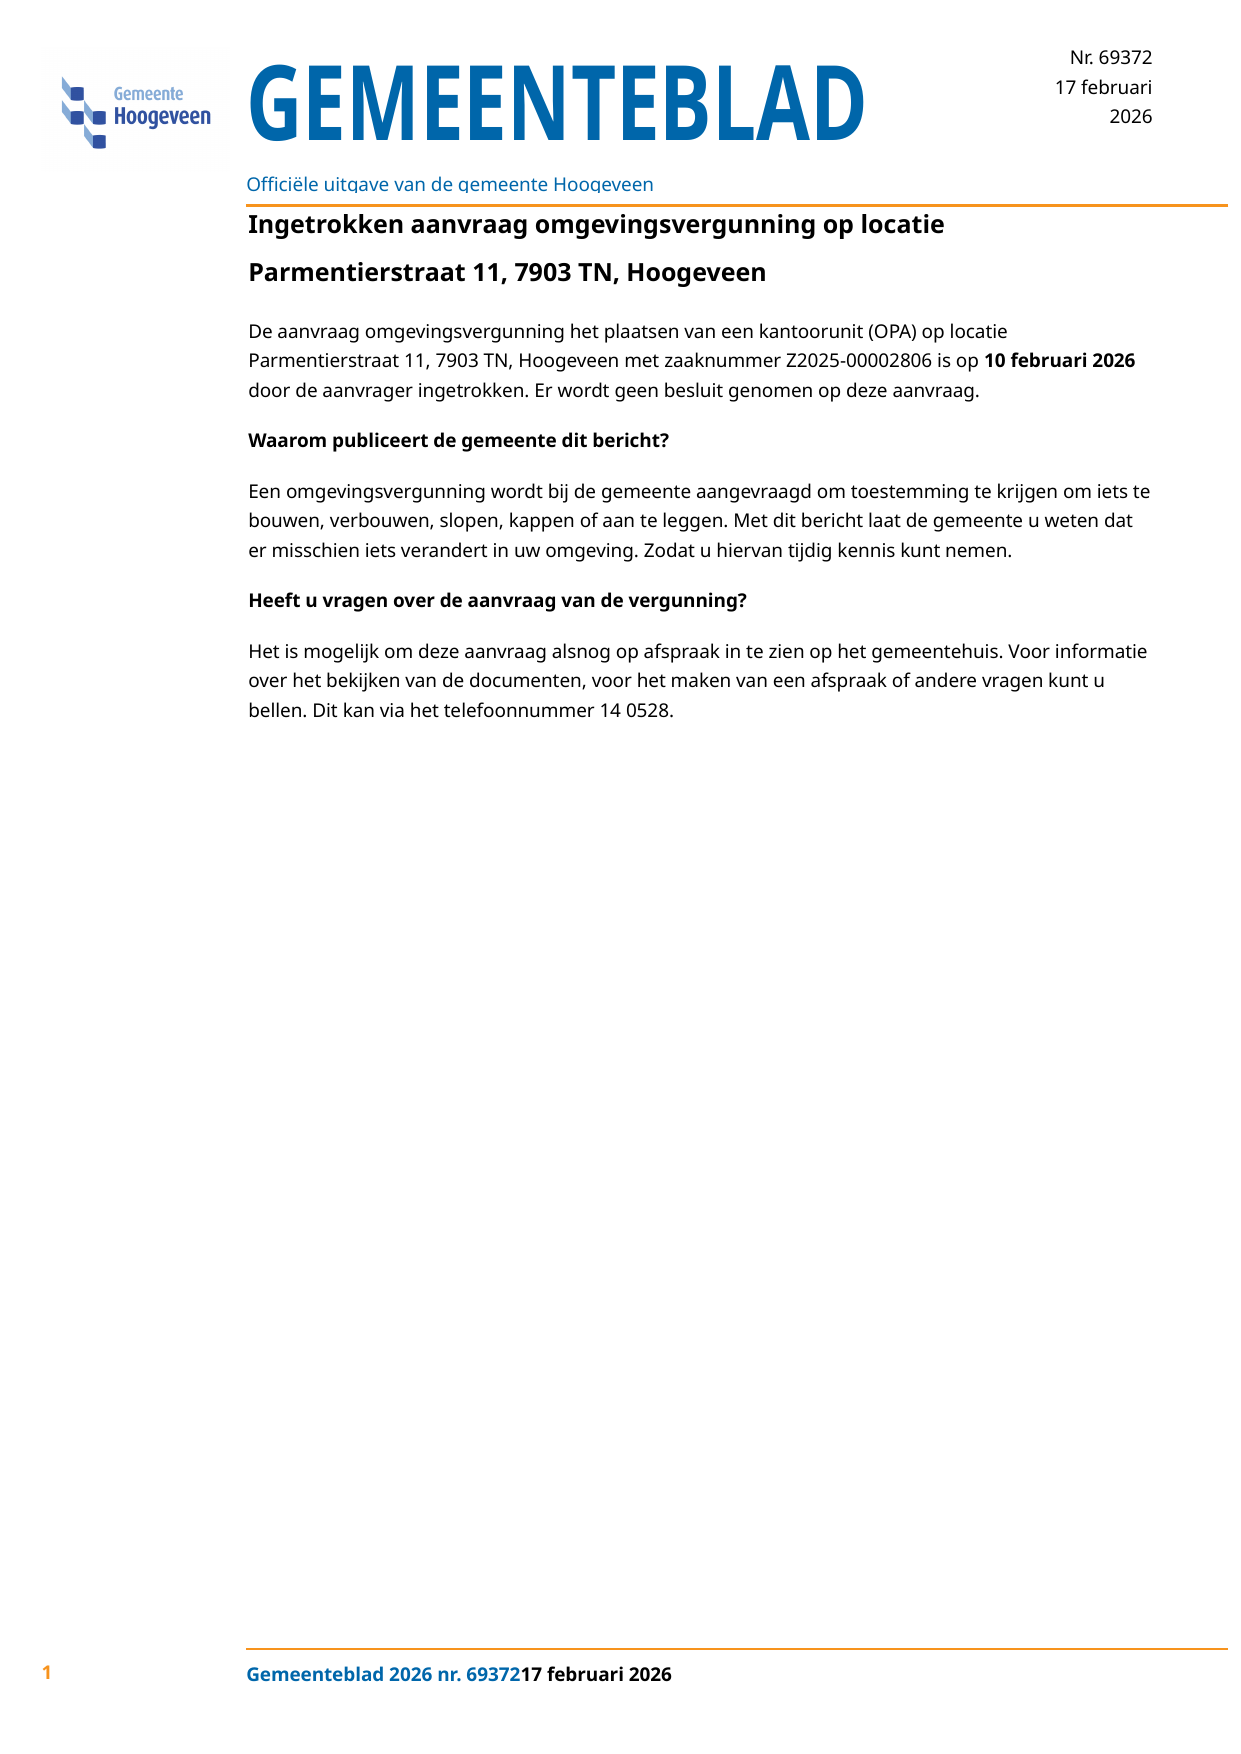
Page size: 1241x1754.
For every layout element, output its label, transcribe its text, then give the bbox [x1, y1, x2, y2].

text Ingetrokken aanvraag omgevingsvergunning op locatie Parmentierstraat 11, 7903 TN, Hoogeveen [248, 207, 1152, 288]
text Heeft u vragen over de aanvraag van de vergunning? [248, 587, 1152, 613]
picture [41, 47, 231, 172]
text De aanvraag omgevingsvergunning het plaatsen van een kantoorunit (OPA) op locatie Parmentierstraat 11, 7903 TN, Hoogeveen met zaaknummer Z2025-00002806 is op 10 februari 2026 door de aanvrager ingetrokken. Er wordt geen besluit genomen op deze aanvraag. [248, 318, 1152, 403]
text Het is mogelijk om deze aanvraag alsnog op afspraak in te zien op het gemeentehuis. Voor informatie over het bekijken van de documenten, voor het maken van een afspraak of andere vragen kunt u bellen. Dit kan via het telefoonnummer 14 0528. [248, 638, 1152, 723]
text Waarom publiceert de gemeente dit bericht? [248, 427, 1152, 453]
text Een omgevingsvergunning wordt bij de gemeente aangevraagd om toestemming te krijgen om iets te bouwen, verbouwen, slopen, kappen of aan te leggen. Met dit bericht laat de gemeente u weten dat er misschien iets verandert in uw omgeving. Zodat u hiervan tijdig kennis kunt nemen. [248, 478, 1152, 563]
